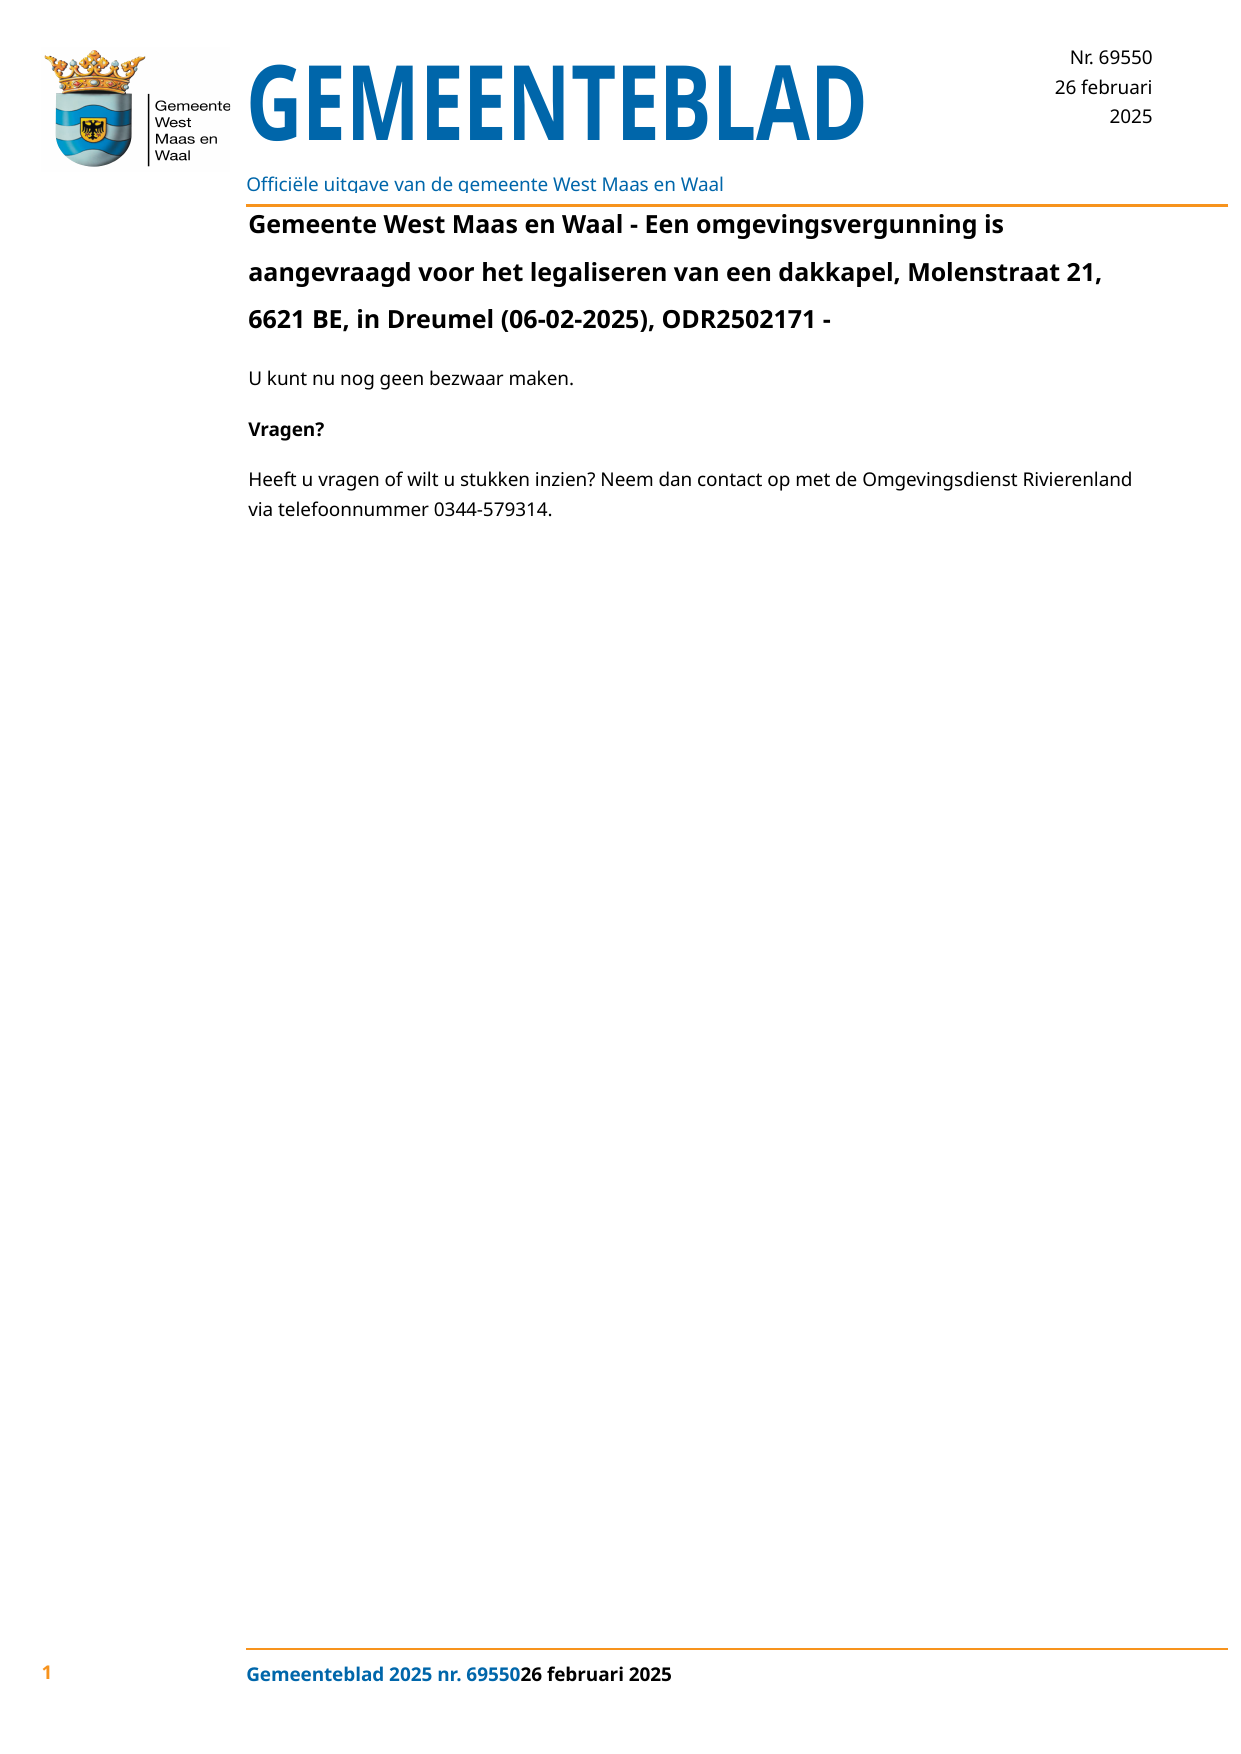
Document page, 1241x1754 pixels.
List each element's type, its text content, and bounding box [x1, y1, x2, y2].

text U kunt nu nog geen bezwaar maken. [248, 366, 1152, 391]
text Vragen? [248, 416, 1152, 442]
text Heeft u vragen of wilt u stukken inzien? Neem dan contact op met de Omgevingsdienst Rivierenland via telefoonnummer 0344-579314. [248, 466, 1152, 522]
picture [41, 47, 231, 172]
text Gemeente West Maas en Waal - Een omgevingsvergunning is aangevraagd voor het legaliseren van een dakkapel, Molenstraat 21, 6621 BE, in Dreumel (06-02-2025), ODR2502171 - [248, 207, 1152, 336]
